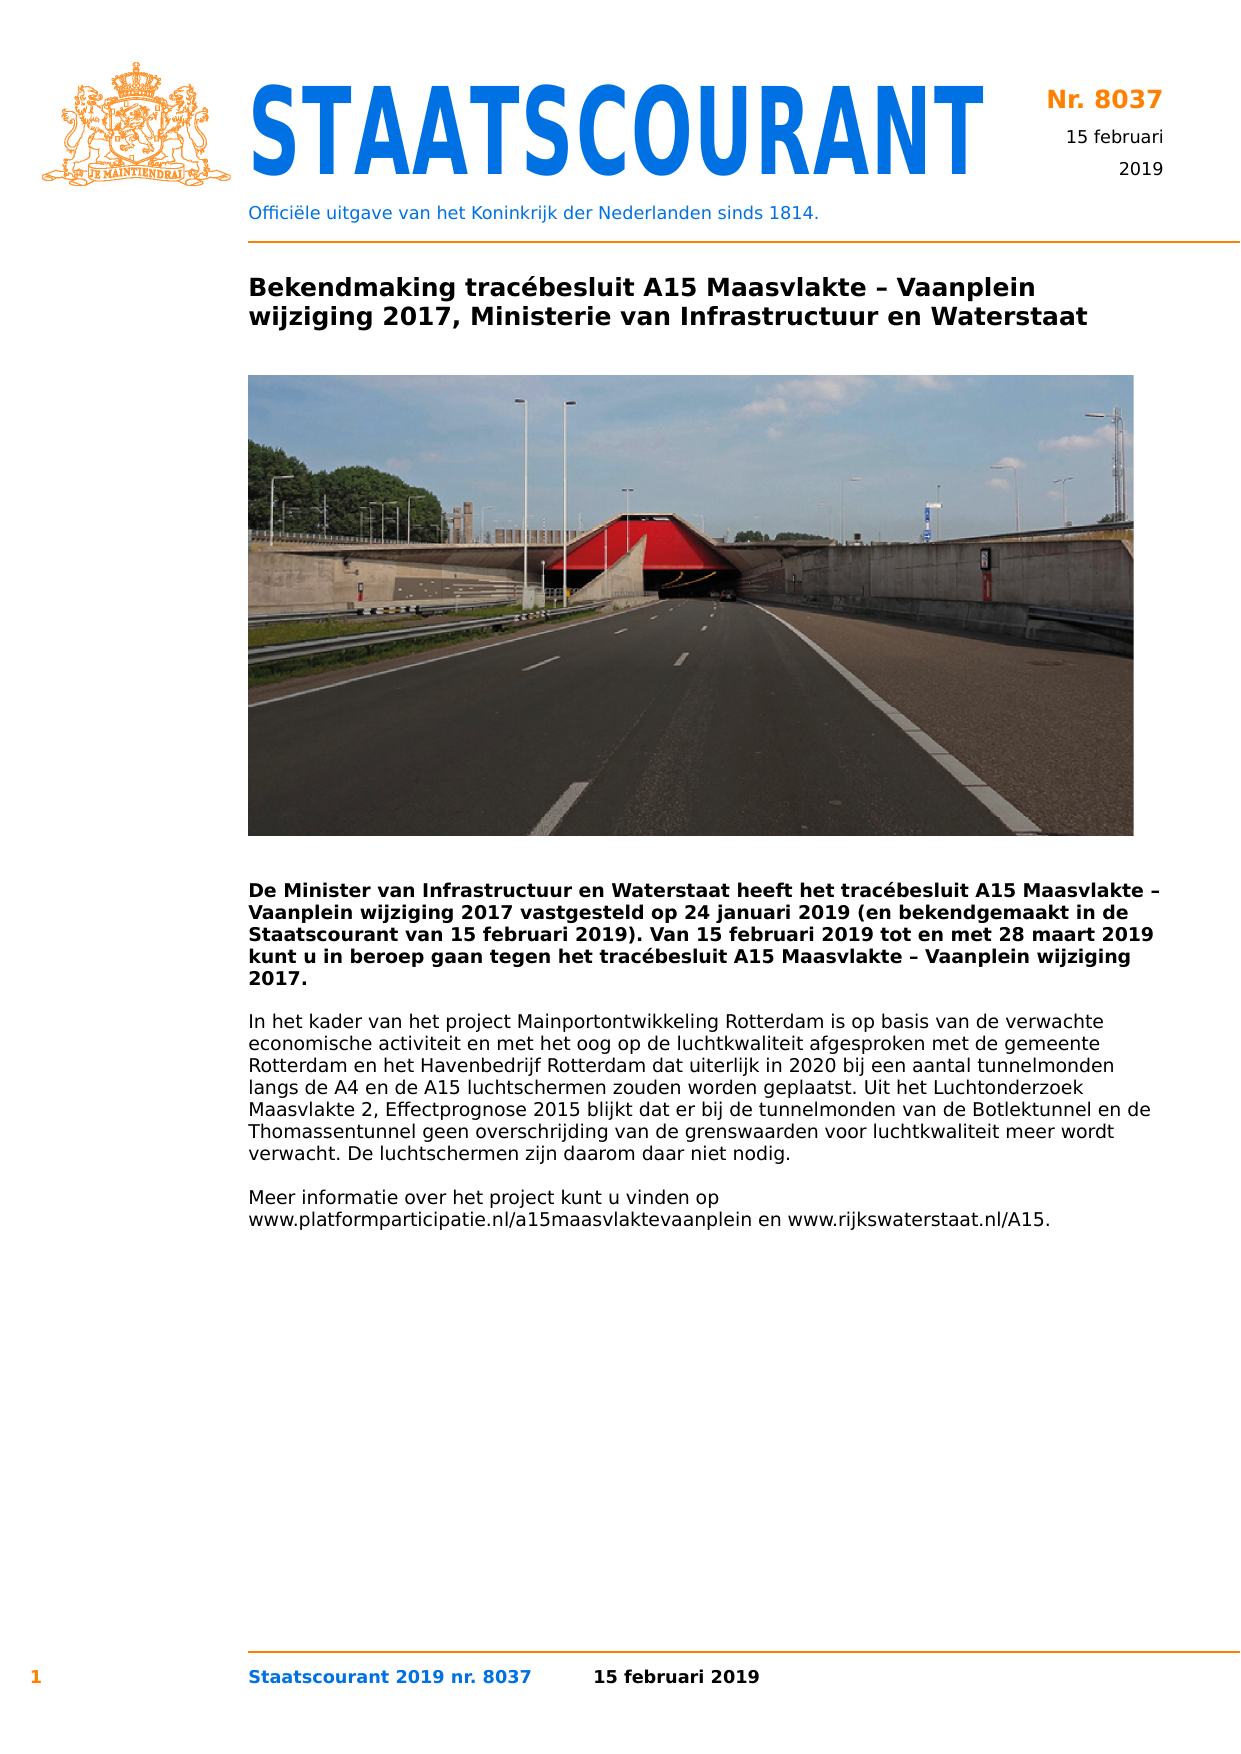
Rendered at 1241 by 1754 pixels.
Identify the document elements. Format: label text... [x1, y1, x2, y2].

picture [248, 375, 1134, 836]
text De Minister van Infrastructuur en Waterstaat heeft het tracébesluit A15 Maasvlakte – Vaanplein wijziging 2017 vastgesteld op 24 januari 2019 (en bekendgemaakt in de Staatscourant van 15 februari 2019). Van 15 februari 2019 tot en met 28 maart 2019 kunt u in beroep gaan tegen het tracébesluit A15 Maasvlakte – Vaanplein wijziging 2017. [248, 879, 1163, 989]
picture [41, 62, 231, 186]
table_cell 15 februari [998, 121, 1240, 153]
table_cell Officiële uitgave van het Koninkrijk der Nederlanden sinds 1814. [248, 203, 1240, 241]
text In het kader van het project Mainportontwikkeling Rotterdam is op basis van de verwachte economische activiteit en met het oog op de luchtkwaliteit afgesproken met de gemeente Rotterdam en het Havenbedrijf Rotterdam dat uiterlijk in 2020 bij een aantal tunnelmonden langs de A4 en de A15 luchtschermen zouden worden geplaatst. Uit het Luchtonderzoek Maasvlakte 2, Effectprognose 2015 blijkt dat er bij de tunnelmonden van de Botlektunnel en de Thomassentunnel geen overschrijding van de grenswaarden voor luchtkwaliteit meer wordt verwacht. De luchtschermen zijn daarom daar niet nodig. [248, 1011, 1163, 1165]
table_header Nr. 8037 [998, 62, 1240, 121]
table_cell 2019 [998, 153, 1240, 203]
text Meer informatie over het project kunt u vinden op www.platformparticipatie.nl/a15maasvlaktevaanplein en www.rijkswaterstaat.nl/A15. [248, 1187, 1163, 1231]
subtitle Bekendmaking tracébesluit A15 Maasvlakte – Vaanplein wijziging 2017, Ministerie van Infrastructuur en Waterstaat [248, 273, 1163, 331]
table_header STAATSCOURANT [248, 62, 998, 203]
table_header [25, 62, 248, 241]
